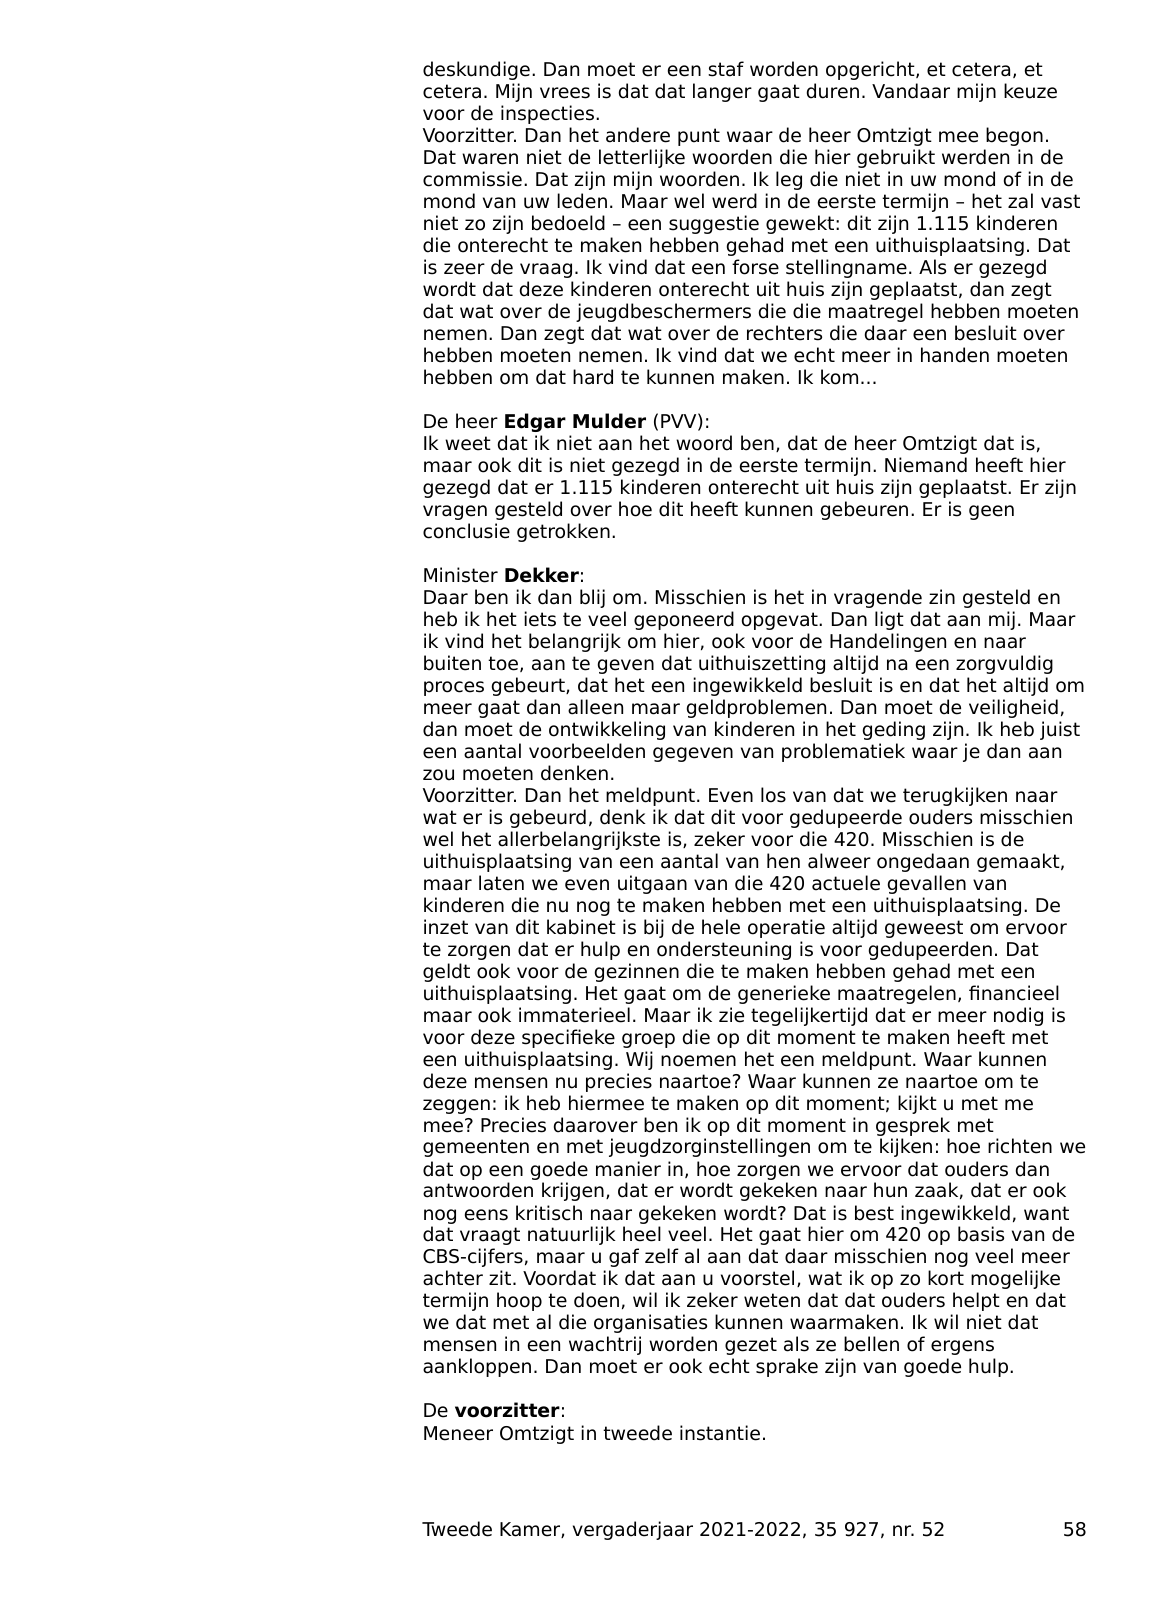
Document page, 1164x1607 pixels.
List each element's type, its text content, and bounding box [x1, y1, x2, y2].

text Voorzitter. Dan het andere punt waar de heer Omtzigt mee begon. Dat waren niet de letterlijke woorden die hier gebruikt werden in de commissie. Dat zijn mijn woorden. Ik leg die niet in uw mond of in de mond van uw leden. Maar wel werd in de eerste termijn – het zal vast niet zo zijn bedoeld – een suggestie gewekt: dit zijn 1.115 kinderen die onterecht te maken hebben gehad met een uithuisplaatsing. Dat is zeer de vraag. Ik vind dat een forse stellingname. Als er gezegd wordt dat deze kinderen onterecht uit huis zijn geplaatst, dan zegt dat wat over de jeugdbeschermers die die maatregel hebben moeten nemen. Dan zegt dat wat over de rechters die daar een besluit over hebben moeten nemen. Ik vind dat we echt meer in handen moeten hebben om dat hard te kunnen maken. Ik kom... [422, 125, 1087, 389]
text deskundige. Dan moet er een staf worden opgericht, et cetera, et cetera. Mijn vrees is dat dat langer gaat duren. Vandaar mijn keuze voor de inspecties. [422, 59, 1087, 125]
text Minister Dekker: [422, 565, 1087, 587]
text Daar ben ik dan blij om. Misschien is het in vragende zin gesteld en heb ik het iets te veel geponeerd opgevat. Dan ligt dat aan mij. Maar ik vind het belangrijk om hier, ook voor de Handelingen en naar buiten toe, aan te geven dat uithuiszetting altijd na een zorgvuldig proces gebeurt, dat het een ingewikkeld besluit is en dat het altijd om meer gaat dan alleen maar geldproblemen. Dan moet de veiligheid, dan moet de ontwikkeling van kinderen in het geding zijn. Ik heb juist een aantal voorbeelden gegeven van problematiek waar je dan aan zou moeten denken. [422, 587, 1087, 785]
text Ik weet dat ik niet aan het woord ben, dat de heer Omtzigt dat is, maar ook dit is niet gezegd in de eerste termijn. Niemand heeft hier gezegd dat er 1.115 kinderen onterecht uit huis zijn geplaatst. Er zijn vragen gesteld over hoe dit heeft kunnen gebeuren. Er is geen conclusie getrokken. [422, 433, 1087, 543]
text De heer Edgar Mulder (PVV): [422, 411, 1087, 433]
text Voorzitter. Dan het meldpunt. Even los van dat we terugkijken naar wat er is gebeurd, denk ik dat dit voor gedupeerde ouders misschien wel het allerbelangrijkste is, zeker voor die 420. Misschien is de uithuisplaatsing van een aantal van hen alweer ongedaan gemaakt, maar laten we even uitgaan van die 420 actuele gevallen van kinderen die nu nog te maken hebben met een uithuisplaatsing. De inzet van dit kabinet is bij de hele operatie altijd geweest om ervoor te zorgen dat er hulp en ondersteuning is voor gedupeerden. Dat geldt ook voor de gezinnen die te maken hebben gehad met een uithuisplaatsing. Het gaat om de generieke maatregelen, financieel maar ook immaterieel. Maar ik zie tegelijkertijd dat er meer nodig is voor deze specifieke groep die op dit moment te maken heeft met een uithuisplaatsing. Wij noemen het een meldpunt. Waar kunnen deze mensen nu precies naartoe? Waar kunnen ze naartoe om te zeggen: ik heb hiermee te maken op dit moment; kijkt u met me mee? Precies daarover ben ik op dit moment in gesprek met gemeenten en met jeugdzorginstellingen om te kijken: hoe richten we dat op een goede manier in, hoe zorgen we ervoor dat ouders dan antwoorden krijgen, dat er wordt gekeken naar hun zaak, dat er ook nog eens kritisch naar gekeken wordt? Dat is best ingewikkeld, want dat vraagt natuurlijk heel veel. Het gaat hier om 420 op basis van de CBS-cijfers, maar u gaf zelf al aan dat daar misschien nog veel meer achter zit. Voordat ik dat aan u voorstel, wat ik op zo kort mogelijke termijn hoop te doen, wil ik zeker weten dat dat ouders helpt en dat we dat met al die organisaties kunnen waarmaken. Ik wil niet dat mensen in een wachtrij worden gezet als ze bellen of ergens aankloppen. Dan moet er ook echt sprake zijn van goede hulp. [422, 785, 1087, 1378]
text Meneer Omtzigt in tweede instantie. [422, 1422, 1087, 1444]
text De voorzitter: [422, 1400, 1087, 1422]
